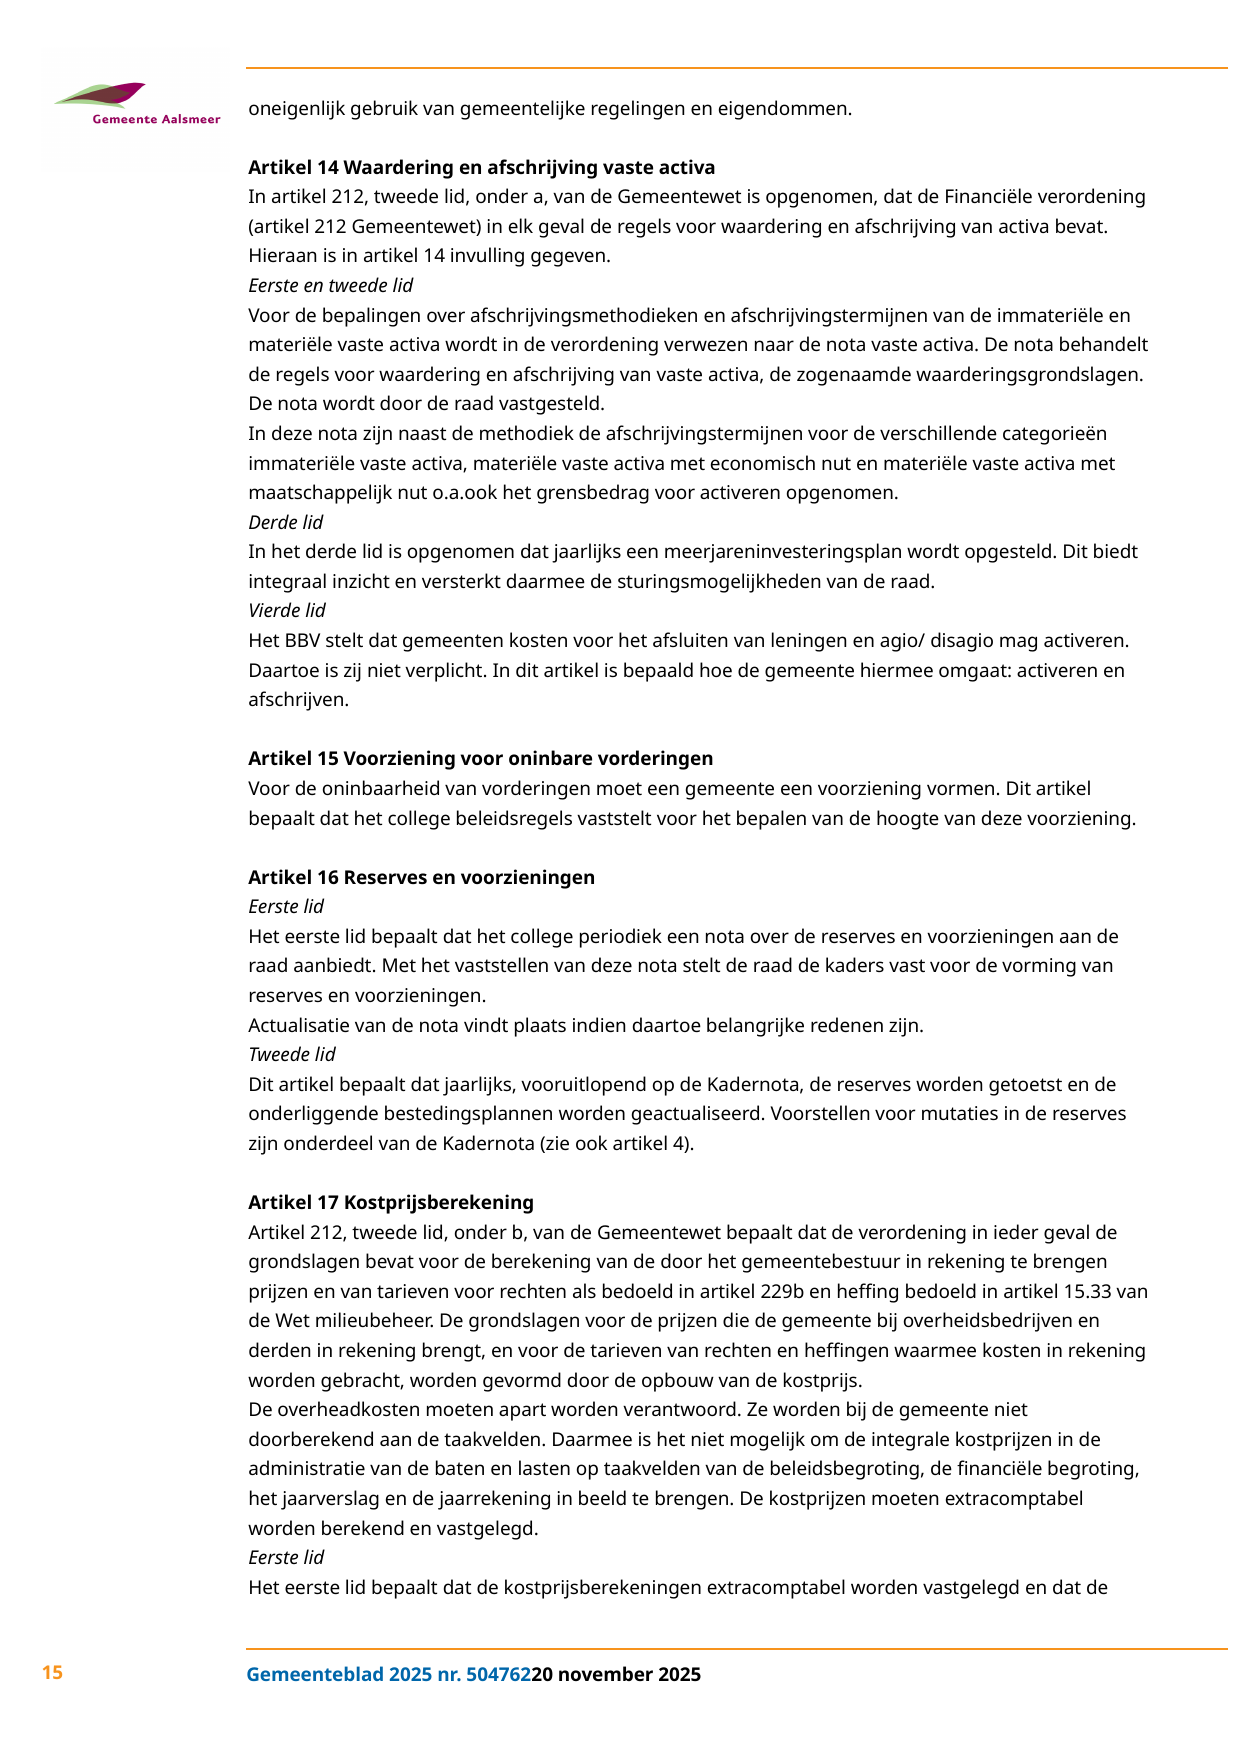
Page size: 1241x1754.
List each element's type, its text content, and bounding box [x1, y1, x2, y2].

text Eerste en tweede lid [248, 272, 1152, 298]
text Artikel 16 Reserves en voorzieningen [248, 864, 1152, 890]
text In deze nota zijn naast de methodiek de afschrijvingstermijnen voor de verschillende categorieën immateriële vaste activa, materiële vaste activa met economisch nut en materiële vaste activa met maatschappelijk nut o.a.ook het grensbedrag voor activeren opgenomen. [248, 420, 1152, 505]
text Eerste lid [248, 893, 1152, 919]
text Voor de oninbaarheid van vorderingen moet een gemeente een voorziening vormen. Dit artikel bepaalt dat het college beleidsregels vaststelt voor het bepalen van de hoogte van deze voorziening. [248, 775, 1152, 831]
text Actualisatie van de nota vindt plaats indien daartoe belangrijke redenen zijn. [248, 1012, 1152, 1038]
text Derde lid [248, 509, 1152, 535]
text Artikel 14 Waardering en afschrijving vaste activa [248, 154, 1152, 180]
text Tweede lid [248, 1041, 1152, 1067]
text Dit artikel bepaalt dat jaarlijks, vooruitlopend op de Kadernota, de reserves worden getoetst en de onderliggende bestedingsplannen worden geactualiseerd. Voorstellen voor mutaties in de reserves zijn onderdeel van de Kadernota (zie ook artikel 4). [248, 1071, 1152, 1156]
text In het derde lid is opgenomen dat jaarlijks een meerjareninvesteringsplan wordt opgesteld. Dit biedt integraal inzicht en versterkt daarmee de sturingsmogelijkheden van de raad. [248, 538, 1152, 594]
text Vierde lid [248, 598, 1152, 623]
text oneigenlijk gebruik van gemeentelijke regelingen en eigendommen. [248, 95, 1152, 121]
text Het eerste lid bepaalt dat het college periodiek een nota over de reserves en voorzieningen aan de raad aanbiedt. Met het vaststellen van deze nota stelt de raad de kaders vast voor de vorming van reserves en voorzieningen. [248, 923, 1152, 1008]
text Voor de bepalingen over afschrijvingsmethodieken en afschrijvingstermijnen van de immateriële en materiële vaste activa wordt in de verordening verwezen naar de nota vaste activa. De nota behandelt de regels voor waardering en afschrijving van vaste activa, de zogenaamde waarderingsgrondslagen. De nota wordt door de raad vastgesteld. [248, 302, 1152, 416]
text Eerste lid [248, 1544, 1152, 1570]
text Artikel 15 Voorziening voor oninbare vorderingen [248, 746, 1152, 771]
text De overheadkosten moeten apart worden verantwoord. Ze worden bij de gemeente niet doorberekend aan de taakvelden. Daarmee is het niet mogelijk om de integrale kostprijzen in de administratie van de baten en lasten op taakvelden van de beleidsbegroting, de financiële begroting, het jaarverslag en de jaarrekening in beeld te brengen. De kostprijzen moeten extracomptabel worden berekend en vastgelegd. [248, 1396, 1152, 1541]
text Artikel 212, tweede lid, onder b, van de Gemeentewet bepaalt dat de verordening in ieder geval de grondslagen bevat voor de berekening van de door het gemeentebestuur in rekening te brengen prijzen en van tarieven voor rechten als bedoeld in artikel 229b en heffing bedoeld in artikel 15.33 van de Wet milieubeheer. De grondslagen voor de prijzen die de gemeente bij overheidsbedrijven en derden in rekening brengt, en voor de tarieven van rechten en heffingen waarmee kosten in rekening worden gebracht, worden gevormd door de opbouw van de kostprijs. [248, 1219, 1152, 1393]
text In artikel 212, tweede lid, onder a, van de Gemeentewet is opgenomen, dat de Financiële verordening (artikel 212 Gemeentewet) in elk geval de regels voor waardering en afschrijving van activa bevat. Hieraan is in artikel 14 invulling gegeven. [248, 183, 1152, 268]
text Het eerste lid bepaalt dat de kostprijsberekeningen extracomptabel worden vastgelegd en dat de [248, 1574, 1152, 1600]
text Het BBV stelt dat gemeenten kosten voor het afsluiten van leningen en agio/ disagio mag activeren. Daartoe is zij niet verplicht. In dit artikel is bepaald hoe de gemeente hiermee omgaat: activeren en afschrijven. [248, 627, 1152, 712]
text Artikel 17 Kostprijsberekening [248, 1189, 1152, 1215]
picture [41, 47, 231, 172]
